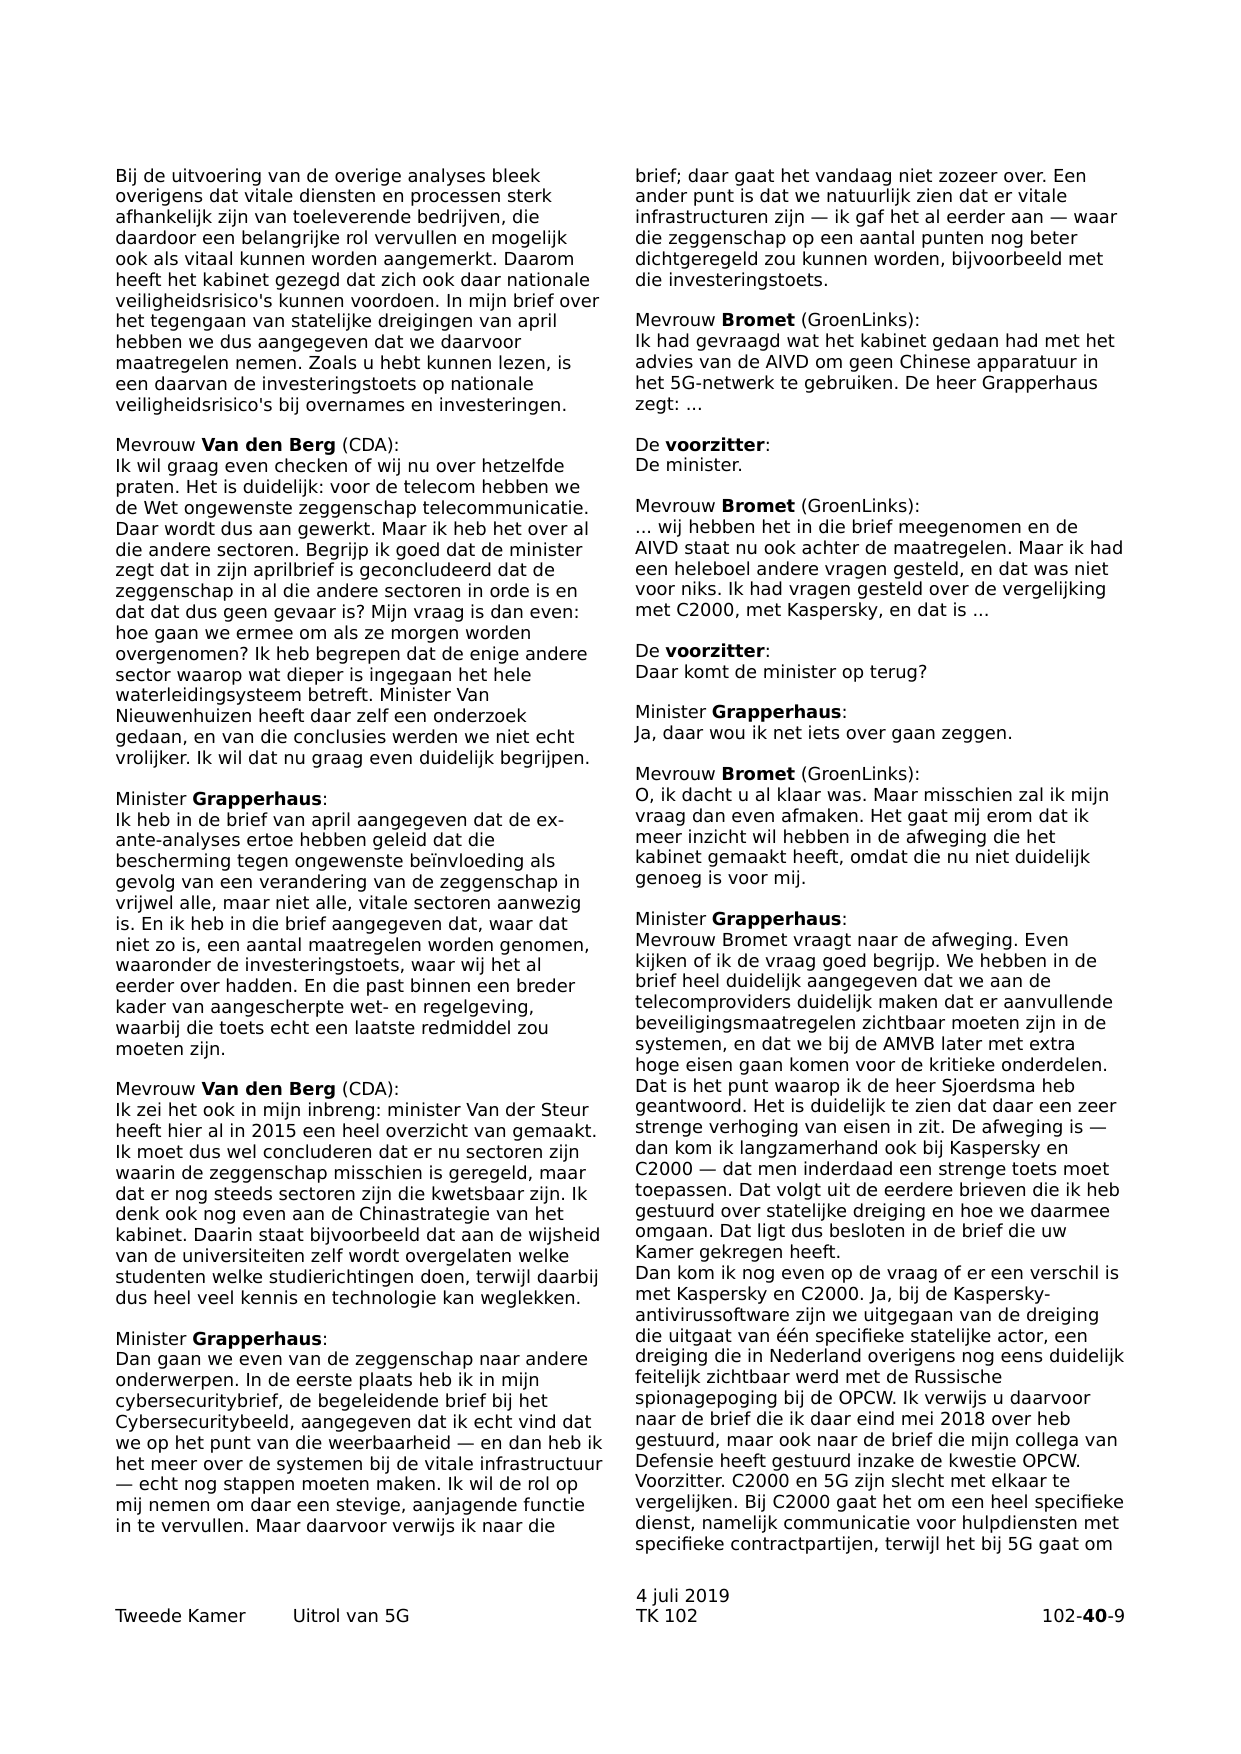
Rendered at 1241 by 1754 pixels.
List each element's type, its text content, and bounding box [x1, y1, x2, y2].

text Daar komt de minister op terug? [635, 662, 1125, 682]
text Mevrouw Bromet (GroenLinks): [635, 310, 1125, 331]
text De voorzitter: [635, 641, 1125, 662]
text Mevrouw Bromet (GroenLinks): [635, 496, 1125, 517]
text O, ik dacht u al klaar was. Maar misschien zal ik mijn vraag dan even afmaken. Het gaat mij erom dat ik meer inzicht wil hebben in de afweging die het kabinet gemaakt heeft, omdat die nu niet duidelijk genoeg is voor mij. [635, 785, 1125, 889]
text brief; daar gaat het vandaag niet zozeer over. Een ander punt is dat we natuurlijk zien dat er vitale infrastructuren zijn — ik gaf het al eerder aan — waar die zeggenschap op een aantal punten nog beter dichtgeregeld zou kunnen worden, bijvoorbeeld met die investeringstoets. [635, 165, 1125, 290]
text Mevrouw Van den Berg (CDA): [115, 1079, 605, 1100]
text ... wij hebben het in die brief meegenomen en de AIVD staat nu ook achter de maatregelen. Maar ik had een heleboel andere vragen gesteld, en dat was niet voor niks. Ik had vragen gesteld over de vergelijking met C2000, met Kaspersky, en dat is ... [635, 517, 1125, 621]
text Ik had gevraagd wat het kabinet gedaan had met het advies van de AIVD om geen Chinese apparatuur in het 5G-netwerk te gebruiken. De heer Grapperhaus zegt: ... [635, 331, 1125, 414]
text Mevrouw Bromet vraagt naar de afweging. Even kijken of ik de vraag goed begrijp. We hebben in de brief heel duidelijk aangegeven dat we aan de telecomproviders duidelijk maken dat er aanvullende beveiligingsmaatregelen zichtbaar moeten zijn in de systemen, en dat we bij de AMVB later met extra hoge eisen gaan komen voor de kritieke onderdelen. Dat is het punt waarop ik de heer Sjoerdsma heb geantwoord. Het is duidelijk te zien dat daar een zeer strenge verhoging van eisen in zit. De afweging is — dan kom ik langzamerhand ook bij Kaspersky en C2000 — dat men inderdaad een strenge toets moet toepassen. Dat volgt uit de eerdere brieven die ik heb gestuurd over statelijke dreiging en hoe we daarmee omgaan. Dat ligt dus besloten in de brief die uw Kamer gekregen heeft. [635, 929, 1125, 1263]
text Ja, daar wou ik net iets over gaan zeggen. [635, 723, 1125, 744]
text Mevrouw Van den Berg (CDA): [115, 435, 605, 456]
text Minister Grapperhaus: [115, 788, 605, 809]
text Ik zei het ook in mijn inbreng: minister Van der Steur heeft hier al in 2015 een heel overzicht van gemaakt. Ik moet dus wel concluderen dat er nu sectoren zijn waarin de zeggenschap misschien is geregeld, maar dat er nog steeds sectoren zijn die kwetsbaar zijn. Ik denk ook nog even aan de Chinastrategie van het kabinet. Daarin staat bijvoorbeeld dat aan de wijsheid van de universiteiten zelf wordt overgelaten welke studenten welke studierichtingen doen, terwijl daarbij dus heel veel kennis en technologie kan weglekken. [115, 1100, 605, 1308]
text De voorzitter: [635, 434, 1125, 455]
text Minister Grapperhaus: [635, 702, 1125, 723]
text Minister Grapperhaus: [635, 909, 1125, 929]
text Bij de uitvoering van de overige analyses bleek overigens dat vitale diensten en processen sterk afhankelijk zijn van toeleverende bedrijven, die daardoor een belangrijke rol vervullen en mogelijk ook als vitaal kunnen worden aangemerkt. Daarom heeft het kabinet gezegd dat zich ook daar nationale veiligheidsrisico's kunnen voordoen. In mijn brief over het tegengaan van statelijke dreigingen van april hebben we dus aangegeven dat we daarvoor maatregelen nemen. Zoals u hebt kunnen lezen, is een daarvan de investeringstoets op nationale veiligheidsrisico's bij overnames en investeringen. [115, 165, 605, 415]
text Ik heb in de brief van april aangegeven dat de ex-ante-analyses ertoe hebben geleid dat die bescherming tegen ongewenste beïnvloeding als gevolg van een verandering van de zeggenschap in vrijwel alle, maar niet alle, vitale sectoren aanwezig is. En ik heb in die brief aangegeven dat, waar dat niet zo is, een aantal maatregelen worden genomen, waaronder de investeringstoets, waar wij het al eerder over hadden. En die past binnen een breder kader van aangescherpte wet- en regelgeving, waarbij die toets echt een laatste redmiddel zou moeten zijn. [115, 809, 605, 1059]
text Dan kom ik nog even op de vraag of er een verschil is met Kaspersky en C2000. Ja, bij de Kaspersky-antivirussoftware zijn we uitgegaan van de dreiging die uitgaat van één specifieke statelijke actor, een dreiging die in Nederland overigens nog eens duidelijk feitelijk zichtbaar werd met de Russische spionagepoging bij de OPCW. Ik verwijs u daarvoor naar de brief die ik daar eind mei 2018 over heb gestuurd, maar ook naar de brief die mijn collega van Defensie heeft gestuurd inzake de kwestie OPCW. [635, 1263, 1125, 1471]
text Voorzitter. C2000 en 5G zijn slecht met elkaar te vergelijken. Bij C2000 gaat het om een heel specifieke dienst, namelijk communicatie voor hulpdiensten met specifieke contractpartijen, terwijl het bij 5G gaat om [635, 1471, 1125, 1554]
text Mevrouw Bromet (GroenLinks): [635, 764, 1125, 785]
text De minister. [635, 455, 1125, 476]
text Dan gaan we even van de zeggenschap naar andere onderwerpen. In de eerste plaats heb ik in mijn cybersecuritybrief, de begeleidende brief bij het Cybersecuritybeeld, aangegeven dat ik echt vind dat we op het punt van die weerbaarheid — en dan heb ik het meer over de systemen bij de vitale infrastructuur — echt nog stappen moeten maken. Ik wil de rol op mij nemen om daar een stevige, aanjagende functie in te vervullen. Maar daarvoor verwijs ik naar die [115, 1349, 605, 1537]
text Minister Grapperhaus: [115, 1328, 605, 1349]
text Ik wil graag even checken of wij nu over hetzelfde praten. Het is duidelijk: voor de telecom hebben we de Wet ongewenste zeggenschap telecommunicatie. Daar wordt dus aan gewerkt. Maar ik heb het over al die andere sectoren. Begrijp ik goed dat de minister zegt dat in zijn aprilbrief is geconcludeerd dat de zeggenschap in al die andere sectoren in orde is en dat dat dus geen gevaar is? Mijn vraag is dan even: hoe gaan we ermee om als ze morgen worden overgenomen? Ik heb begrepen dat de enige andere sector waarop wat dieper is ingegaan het hele waterleidingsysteem betreft. Minister Van Nieuwenhuizen heeft daar zelf een onderzoek gedaan, en van die conclusies werden we niet echt vrolijker. Ik wil dat nu graag even duidelijk begrijpen. [115, 456, 605, 768]
